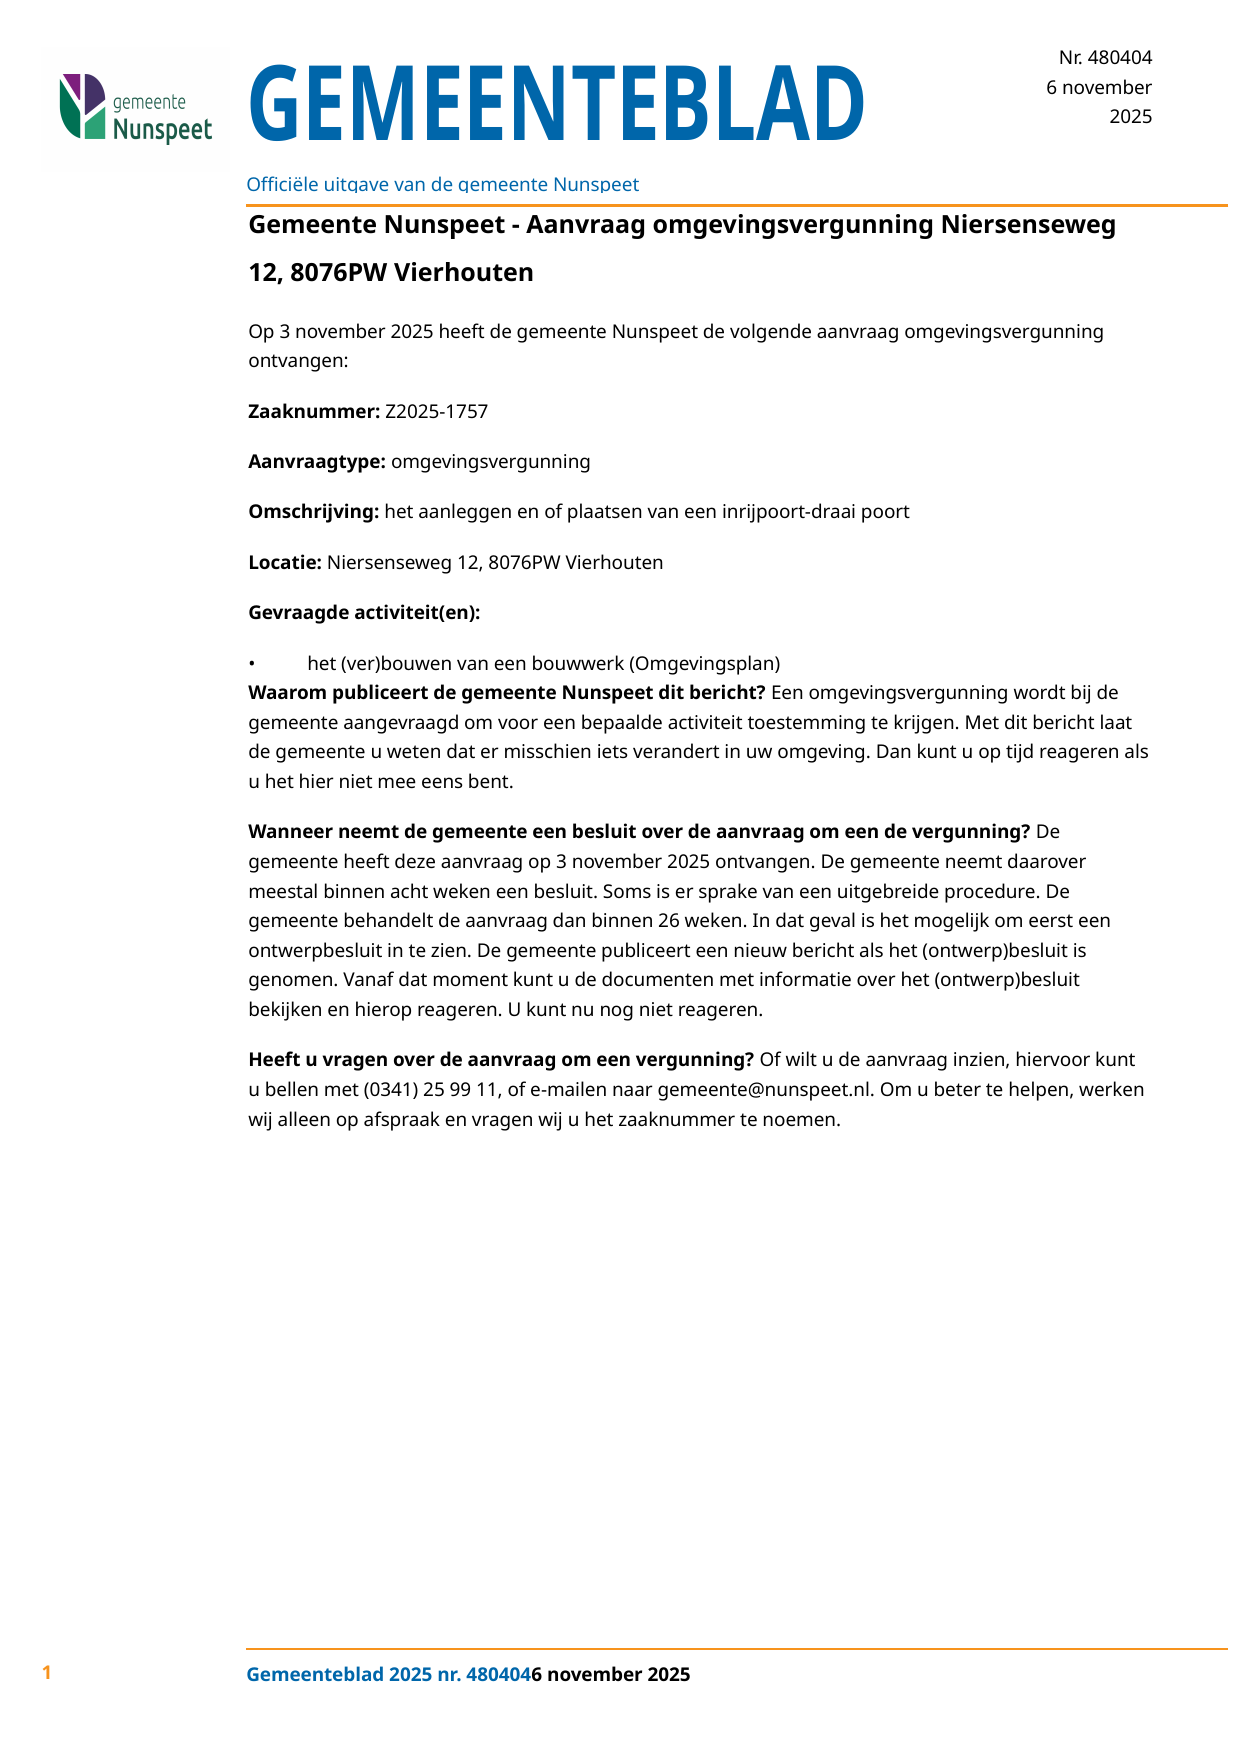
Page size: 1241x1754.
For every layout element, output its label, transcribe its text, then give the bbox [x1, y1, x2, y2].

list het (ver)bouwen van een bouwwerk (Omgevingsplan) [248, 650, 1152, 676]
text Gemeente Nunspeet - Aanvraag omgevingsvergunning Niersenseweg 12, 8076PW Vierhouten [248, 207, 1152, 288]
text Heeft u vragen over de aanvraag om een vergunning? Of wilt u de aanvraag inzien, hiervoor kunt u bellen met (0341) 25 99 11, of e-mailen naar gemeente@nunspeet.nl. Om u beter te helpen, werken wij alleen op afspraak en vragen wij u het zaaknummer te noemen. [248, 1047, 1152, 1132]
text Aanvraagtype: omgevingsvergunning [248, 448, 1152, 474]
text Waarom publiceert de gemeente Nunspeet dit bericht? Een omgevingsvergunning wordt bij de gemeente aangevraagd om voor een bepaalde activiteit toestemming te krijgen. Met dit bericht laat de gemeente u weten dat er misschien iets verandert in uw omgeving. Dan kunt u op tijd reageren als u het hier niet mee eens bent. [248, 679, 1152, 794]
text Zaaknummer: Z2025-1757 [248, 398, 1152, 424]
text Wanneer neemt de gemeente een besluit over de aanvraag om een de vergunning? De gemeente heeft deze aanvraag op 3 november 2025 ontvangen. De gemeente neemt daarover meestal binnen acht weken een besluit. Soms is er sprake van een uitgebreide procedure. De gemeente behandelt de aanvraag dan binnen 26 weken. In dat geval is het mogelijk om eerst een ontwerpbesluit in te zien. De gemeente publiceert een nieuw bericht als het (ontwerp)besluit is genomen. Vanaf dat moment kunt u de documenten met informatie over het (ontwerp)besluit bekijken en hierop reageren. U kunt nu nog niet reageren. [248, 819, 1152, 1022]
text Op 3 november 2025 heeft de gemeente Nunspeet de volgende aanvraag omgevingsvergunning ontvangen: [248, 318, 1152, 373]
text Omschrijving: het aanleggen en of plaatsen van een inrijpoort-draai poort [248, 499, 1152, 524]
picture [41, 47, 231, 172]
text Gevraagde activiteit(en): [248, 599, 1152, 625]
text Locatie: Niersenseweg 12, 8076PW Vierhouten [248, 549, 1152, 575]
